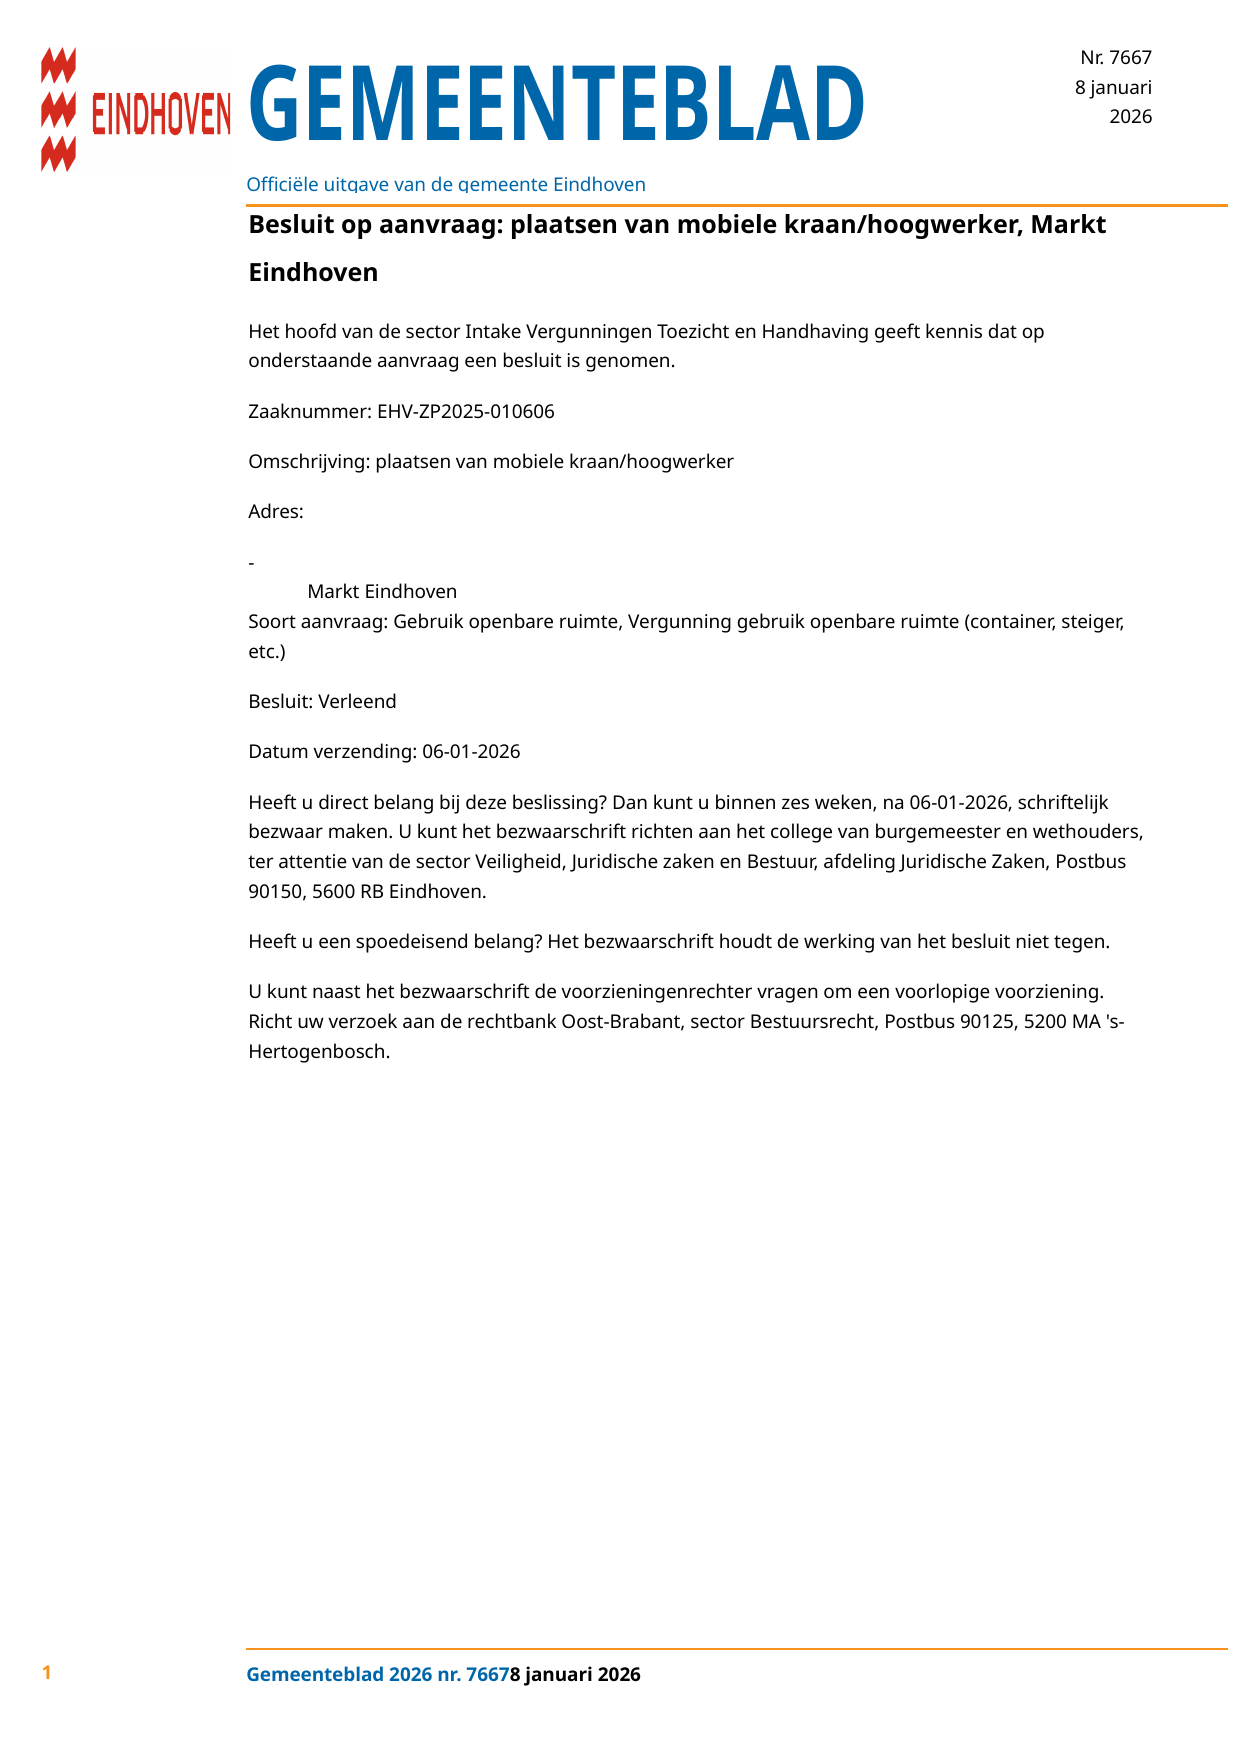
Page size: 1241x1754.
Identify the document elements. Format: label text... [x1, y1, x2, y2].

picture [41, 47, 231, 172]
text Omschrijving: plaatsen van mobiele kraan/hoogwerker [248, 448, 1152, 474]
text Het hoofd van de sector Intake Vergunningen Toezicht en Handhaving geeft kennis dat op onderstaande aanvraag een besluit is genomen. [248, 318, 1152, 373]
text Datum verzending: 06-01-2026 [248, 739, 1152, 764]
text Heeft u een spoedeisend belang? Het bezwaarschrift houdt de werking van het besluit niet tegen. [248, 928, 1152, 954]
text Soort aanvraag: Gebruik openbare ruimte, Vergunning gebruik openbare ruimte (container, steiger, etc.) [248, 608, 1152, 664]
text Heeft u direct belang bij deze beslissing? Dan kunt u binnen zes weken, na 06-01-2026, schriftelijk bezwaar maken. U kunt het bezwaarschrift richten aan het college van burgemeester en wethouders, ter attentie van de sector Veiligheid, Juridische zaken en Bestuur, afdeling Juridische Zaken, Postbus 90150, 5600 RB Eindhoven. [248, 789, 1152, 904]
text Besluit op aanvraag: plaatsen van mobiele kraan/hoogwerker, Markt Eindhoven [248, 207, 1152, 288]
text Zaaknummer: EHV-ZP2025-010606 [248, 398, 1152, 424]
text Besluit: Verleend [248, 688, 1152, 714]
list Markt Eindhoven [248, 579, 1152, 604]
text U kunt naast het bezwaarschrift de voorzieningenrechter vragen om een voorlopige voorziening. Richt uw verzoek aan de rechtbank Oost-Brabant, sector Bestuursrecht, Postbus 90125, 5200 MA 's-Hertogenbosch. [248, 979, 1152, 1064]
text Adres: [248, 499, 1152, 524]
